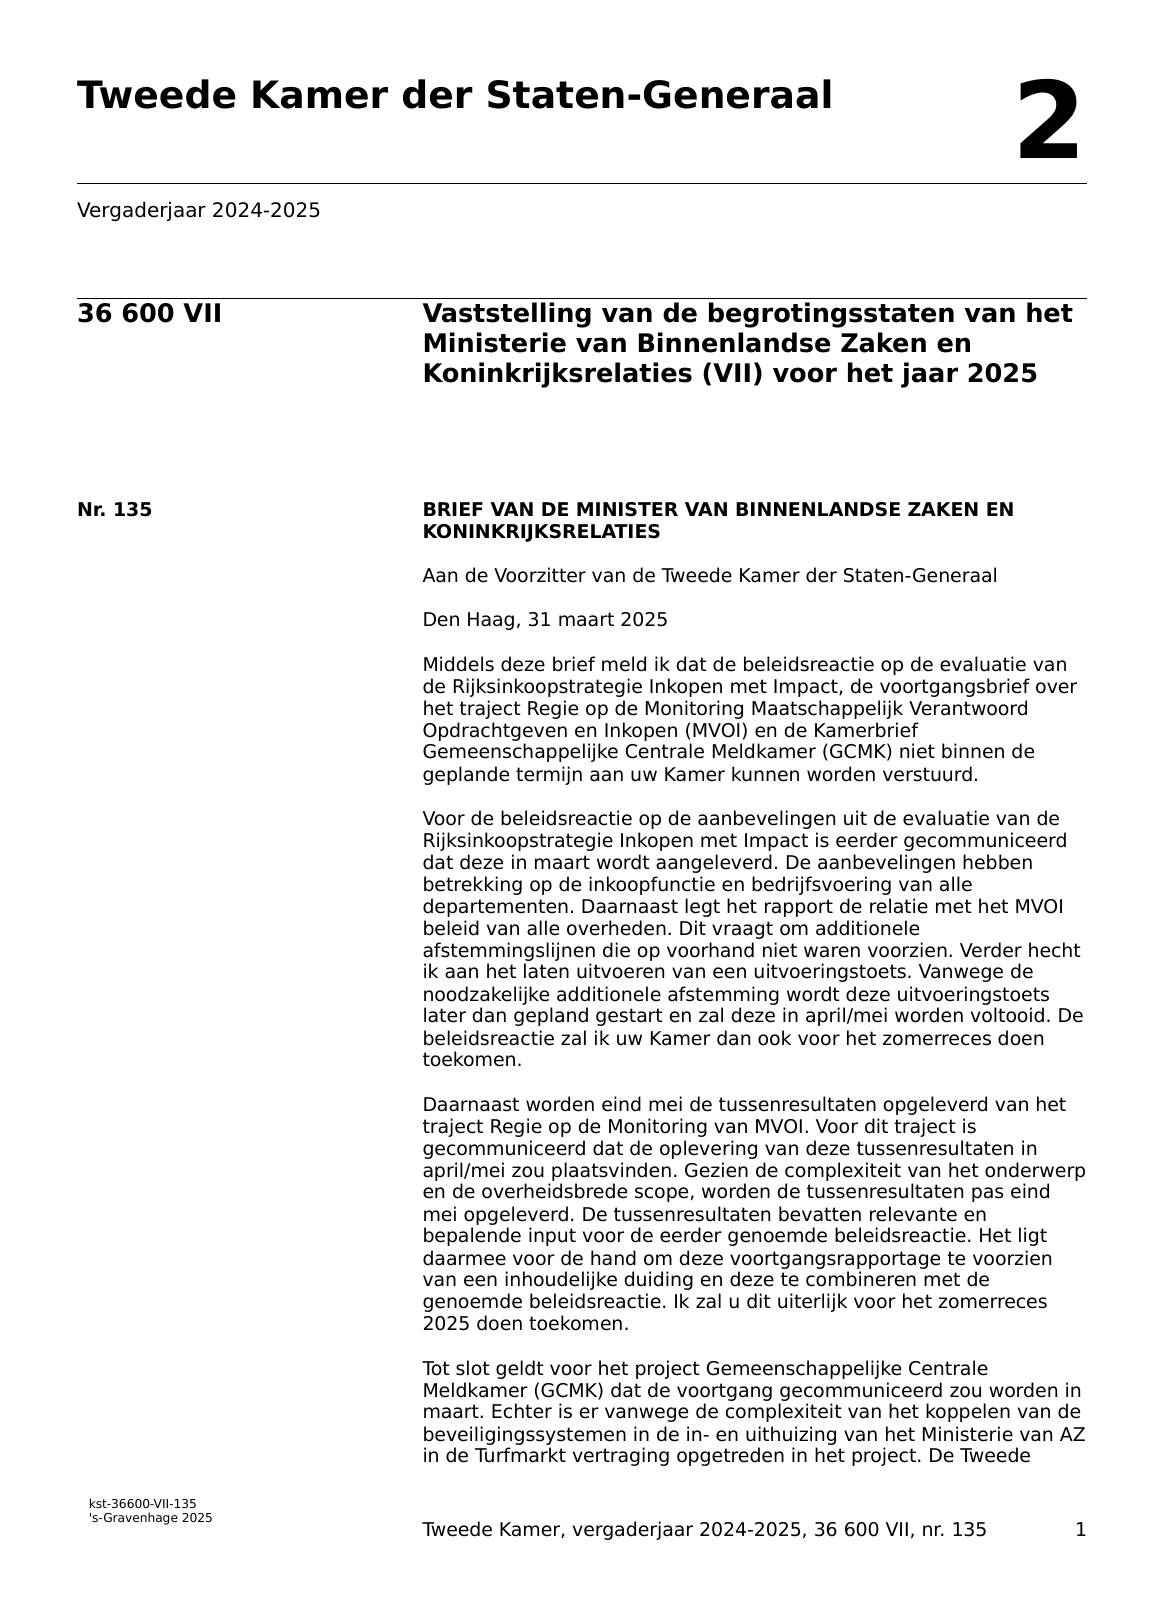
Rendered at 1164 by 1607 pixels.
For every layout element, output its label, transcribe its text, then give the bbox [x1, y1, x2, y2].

text Aan de Voorzitter van de Tweede Kamer der Staten-Generaal [422, 565, 1087, 587]
text Middels deze brief meld ik dat de beleidsreactie op de evaluatie van de Rijksinkoopstrategie Inkopen met Impact, de voortgangsbrief over het traject Regie op de Monitoring Maatschappelijk Verantwoord Opdrachtgeven en Inkopen (MVOI) en de Kamerbrief Gemeenschappelijke Centrale Meldkamer (GCMK) niet binnen de geplande termijn aan uw Kamer kunnen worden verstuurd. [422, 653, 1087, 785]
text Tot slot geldt voor het project Gemeenschappelijke Centrale Meldkamer (GCMK) dat de voortgang gecommuniceerd zou worden in maart. Echter is er vanwege de complexiteit van het koppelen van de beveiligingssystemen in de in- en uithuizing van het Ministerie van AZ in de Turfmarkt vertraging opgetreden in het project. De Tweede [422, 1357, 1087, 1467]
text Den Haag, 31 maart 2025 [422, 609, 1087, 631]
subtitle 36 600 VII Vaststelling van de begrotingsstaten van het Ministerie van Binnenlandse Zaken en Koninkrijksrelaties (VII) voor het jaar 2025 [77, 299, 1087, 388]
text Daarnaast worden eind mei de tussenresultaten opgeleverd van het traject Regie op de Monitoring van MVOI. Voor dit traject is gecommuniceerd dat de oplevering van deze tussenresultaten in april/mei zou plaatsvinden. Gezien de complexiteit van het onderwerp en de overheidsbrede scope, worden de tussenresultaten pas eind mei opgeleverd. De tussenresultaten bevatten relevante en bepalende input voor de eerder genoemde beleidsreactie. Het ligt daarmee voor de hand om deze voortgangsrapportage te voorzien van een inhoudelijke duiding en deze te combineren met de genoemde beleidsreactie. Ik zal u dit uiterlijk voor het zomerreces 2025 doen toekomen. [422, 1093, 1087, 1335]
subtitle Nr. 135 BRIEF VAN DE MINISTER VAN BINNENLANDSE ZAKEN EN KONINKRIJKSRELATIES [77, 499, 1087, 543]
text kst-36600-VII-135 [88, 1497, 323, 1511]
text 's-Gravenhage 2025 [88, 1511, 323, 1525]
table_cell Vergaderjaar 2024-2025 [77, 184, 1087, 298]
text Voor de beleidsreactie op de aanbevelingen uit de evaluatie van de Rijksinkoopstrategie Inkopen met Impact is eerder gecommuniceerd dat deze in maart wordt aangeleverd. De aanbevelingen hebben betrekking op de inkoopfunctie en bedrijfsvoering van alle departementen. Daarnaast legt het rapport de relatie met het MVOI beleid van alle overheden. Dit vraagt om additionele afstemmingslijnen die op voorhand niet waren voorzien. Verder hecht ik aan het laten uitvoeren van een uitvoeringstoets. Vanwege de noodzakelijke additionele afstemming wordt deze uitvoeringstoets later dan gepland gestart en zal deze in april/mei worden voltooid. De beleidsreactie zal ik uw Kamer dan ook voor het zomerreces doen toekomen. [422, 808, 1087, 1071]
table_header Tweede Kamer der Staten-Generaal [77, 59, 886, 183]
table_header 2 [886, 59, 1087, 183]
